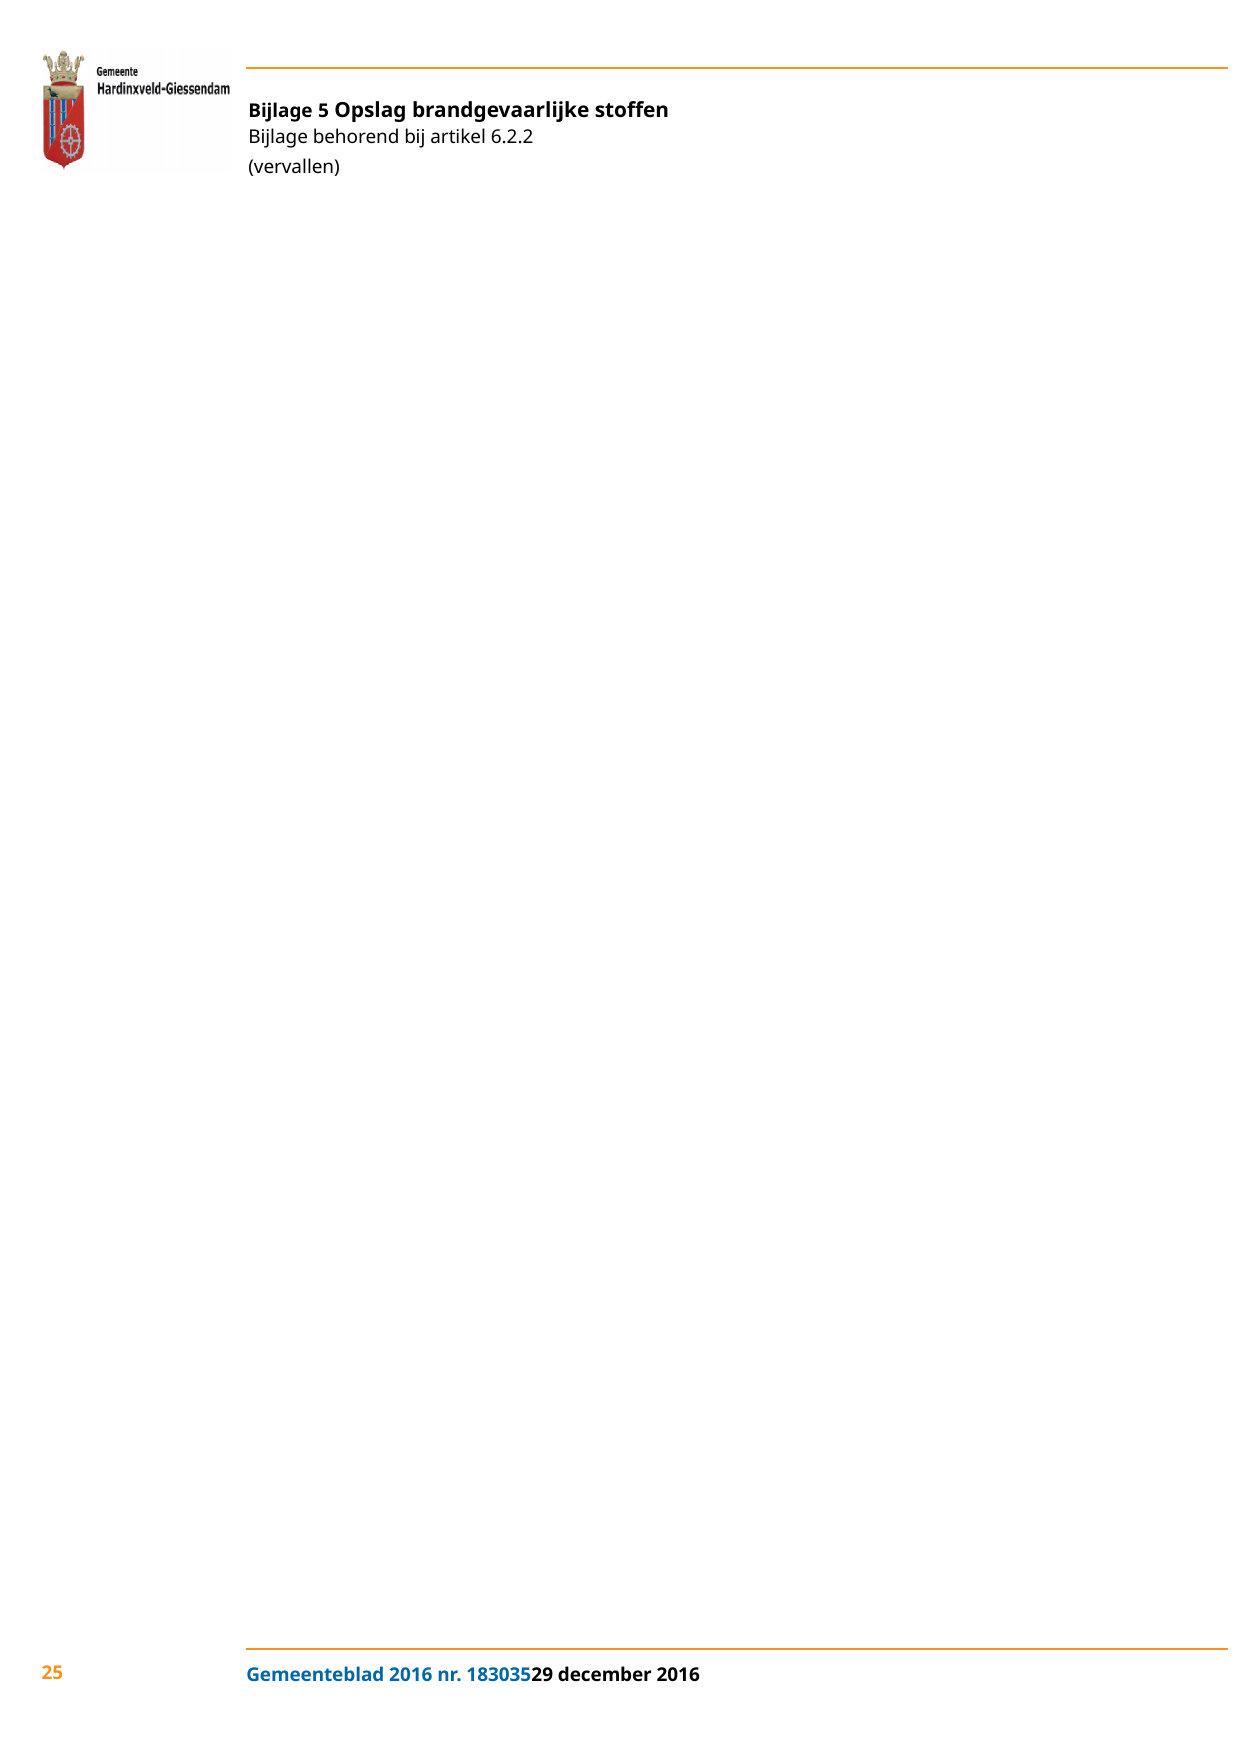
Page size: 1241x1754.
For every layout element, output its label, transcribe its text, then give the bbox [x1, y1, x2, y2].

text Bijlage behorend bij artikel 6.2.2 [248, 123, 1152, 149]
picture [41, 47, 231, 172]
text (vervallen) [248, 153, 1152, 179]
text Bijlage 5 Opslag brandgevaarlijke stoffen [248, 95, 1152, 123]
